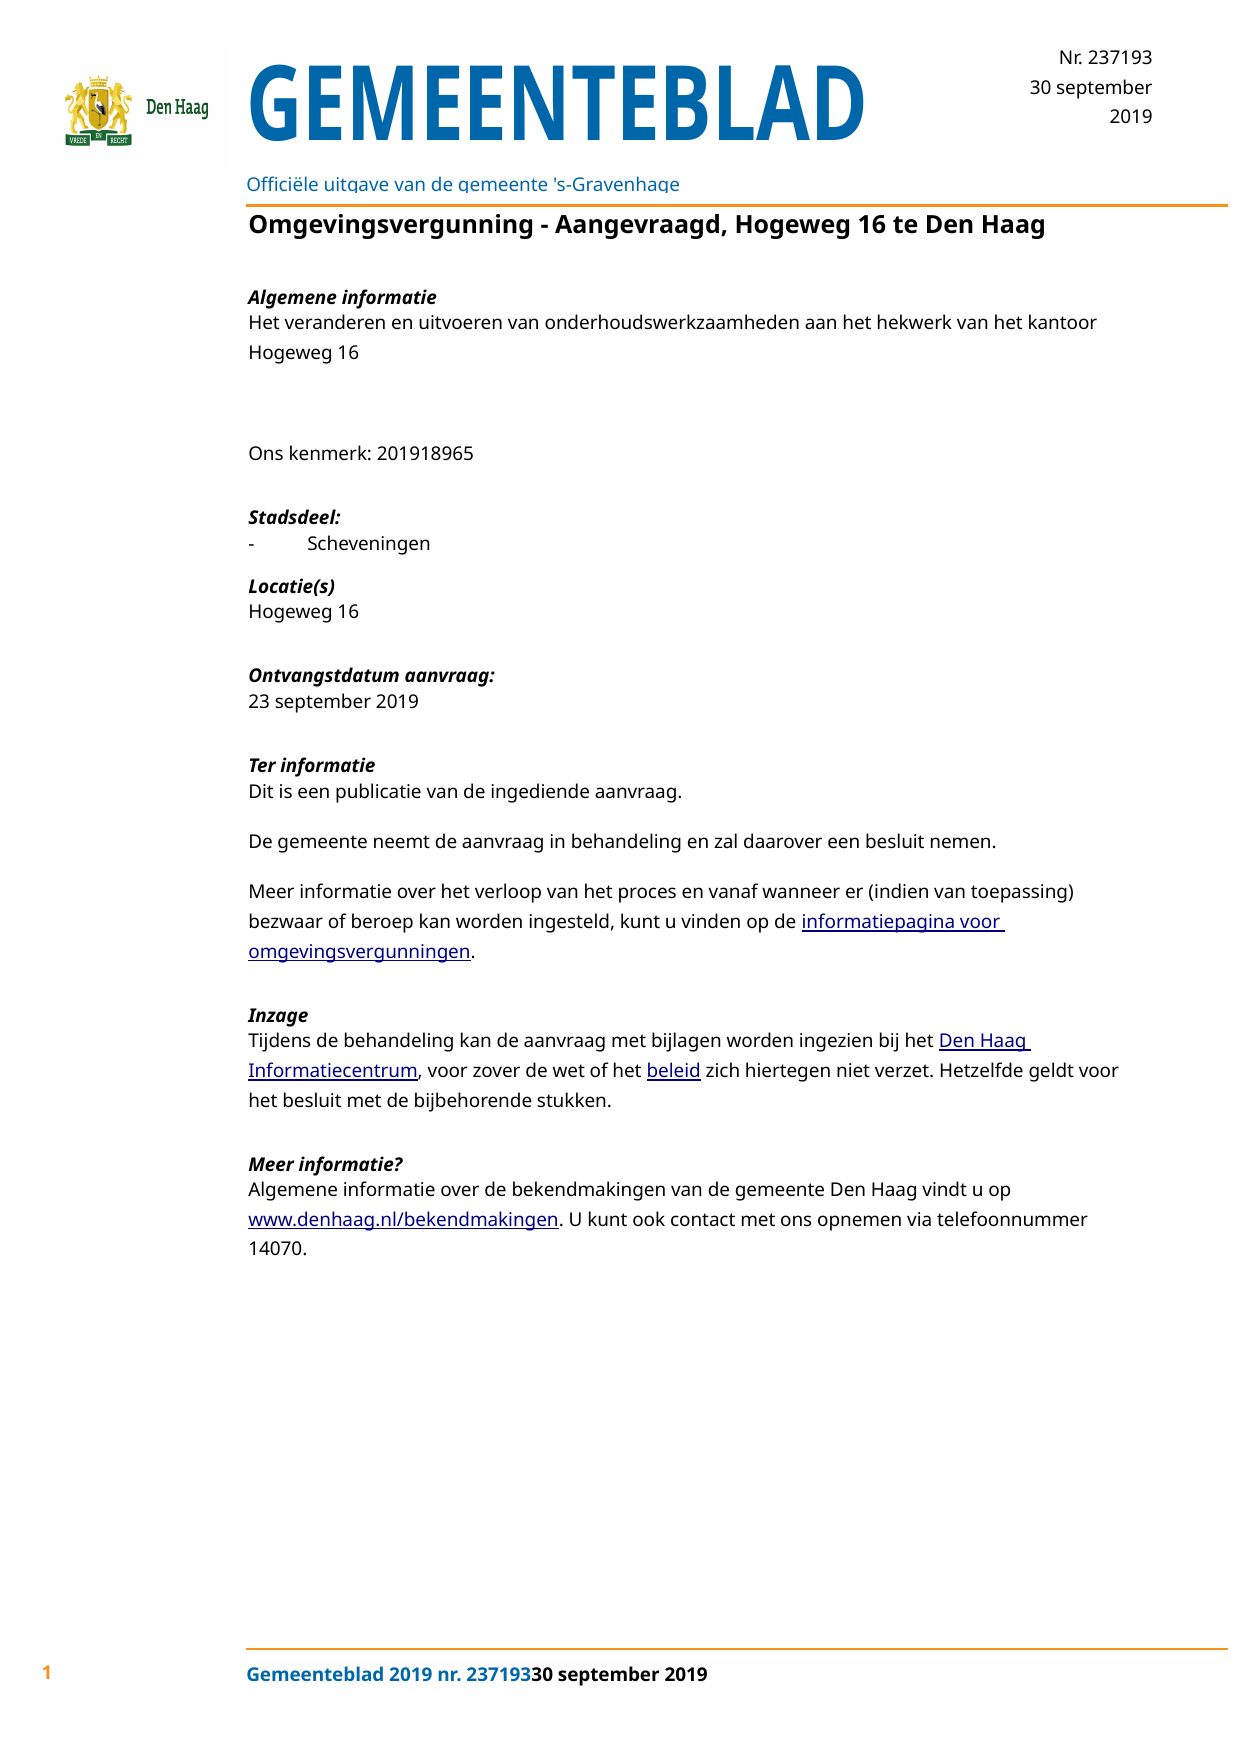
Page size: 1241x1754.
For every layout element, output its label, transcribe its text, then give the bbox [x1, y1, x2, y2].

text Het veranderen en uitvoeren van onderhoudswerkzaamheden aan het hekwerk van het kantoor Hogeweg 16 [248, 309, 1152, 365]
list Scheveningen [248, 530, 1152, 555]
text Stadsdeel: [248, 504, 1152, 530]
text Ons kenmerk: 201918965 [248, 440, 1152, 466]
text Hogeweg 16 [248, 598, 1152, 624]
text Algemene informatie over de bekendmakingen van de gemeente Den Haag vindt u op www.denhaag.nl/bekendmakingen. U kunt ook contact met ons opnemen via telefoonnummer 14070. [248, 1176, 1152, 1261]
text Tijdens de behandeling kan de aanvraag met bijlagen worden ingezien bij het Den Haag Informatiecentrum, voor zover de wet of het beleid zich hiertegen niet verzet. Hetzelfde geldt voor het besluit met de bijbehorende stukken. [248, 1028, 1152, 1112]
text Ontvangstdatum aanvraag: [248, 662, 1152, 688]
text Omgevingsvergunning - Aangevraagd, Hogeweg 16 te Den Haag [248, 207, 1152, 241]
text Meer informatie? [248, 1151, 1152, 1176]
picture [41, 47, 231, 172]
text De gemeente neemt de aanvraag in behandeling en zal daarover een besluit nemen. [248, 828, 1152, 854]
text Dit is een publicatie van de ingediende aanvraag. [248, 778, 1152, 804]
text 23 september 2019 [248, 688, 1152, 714]
text Algemene informatie [248, 284, 1152, 309]
text Meer informatie over het verloop van het proces en vanaf wanneer er (indien van toepassing) bezwaar of beroep kan worden ingesteld, kunt u vinden op de informatiepagina voor omgevingsvergunningen. [248, 879, 1152, 964]
text Locatie(s) [248, 573, 1152, 598]
text Inzage [248, 1002, 1152, 1028]
text Ter informatie [248, 752, 1152, 778]
